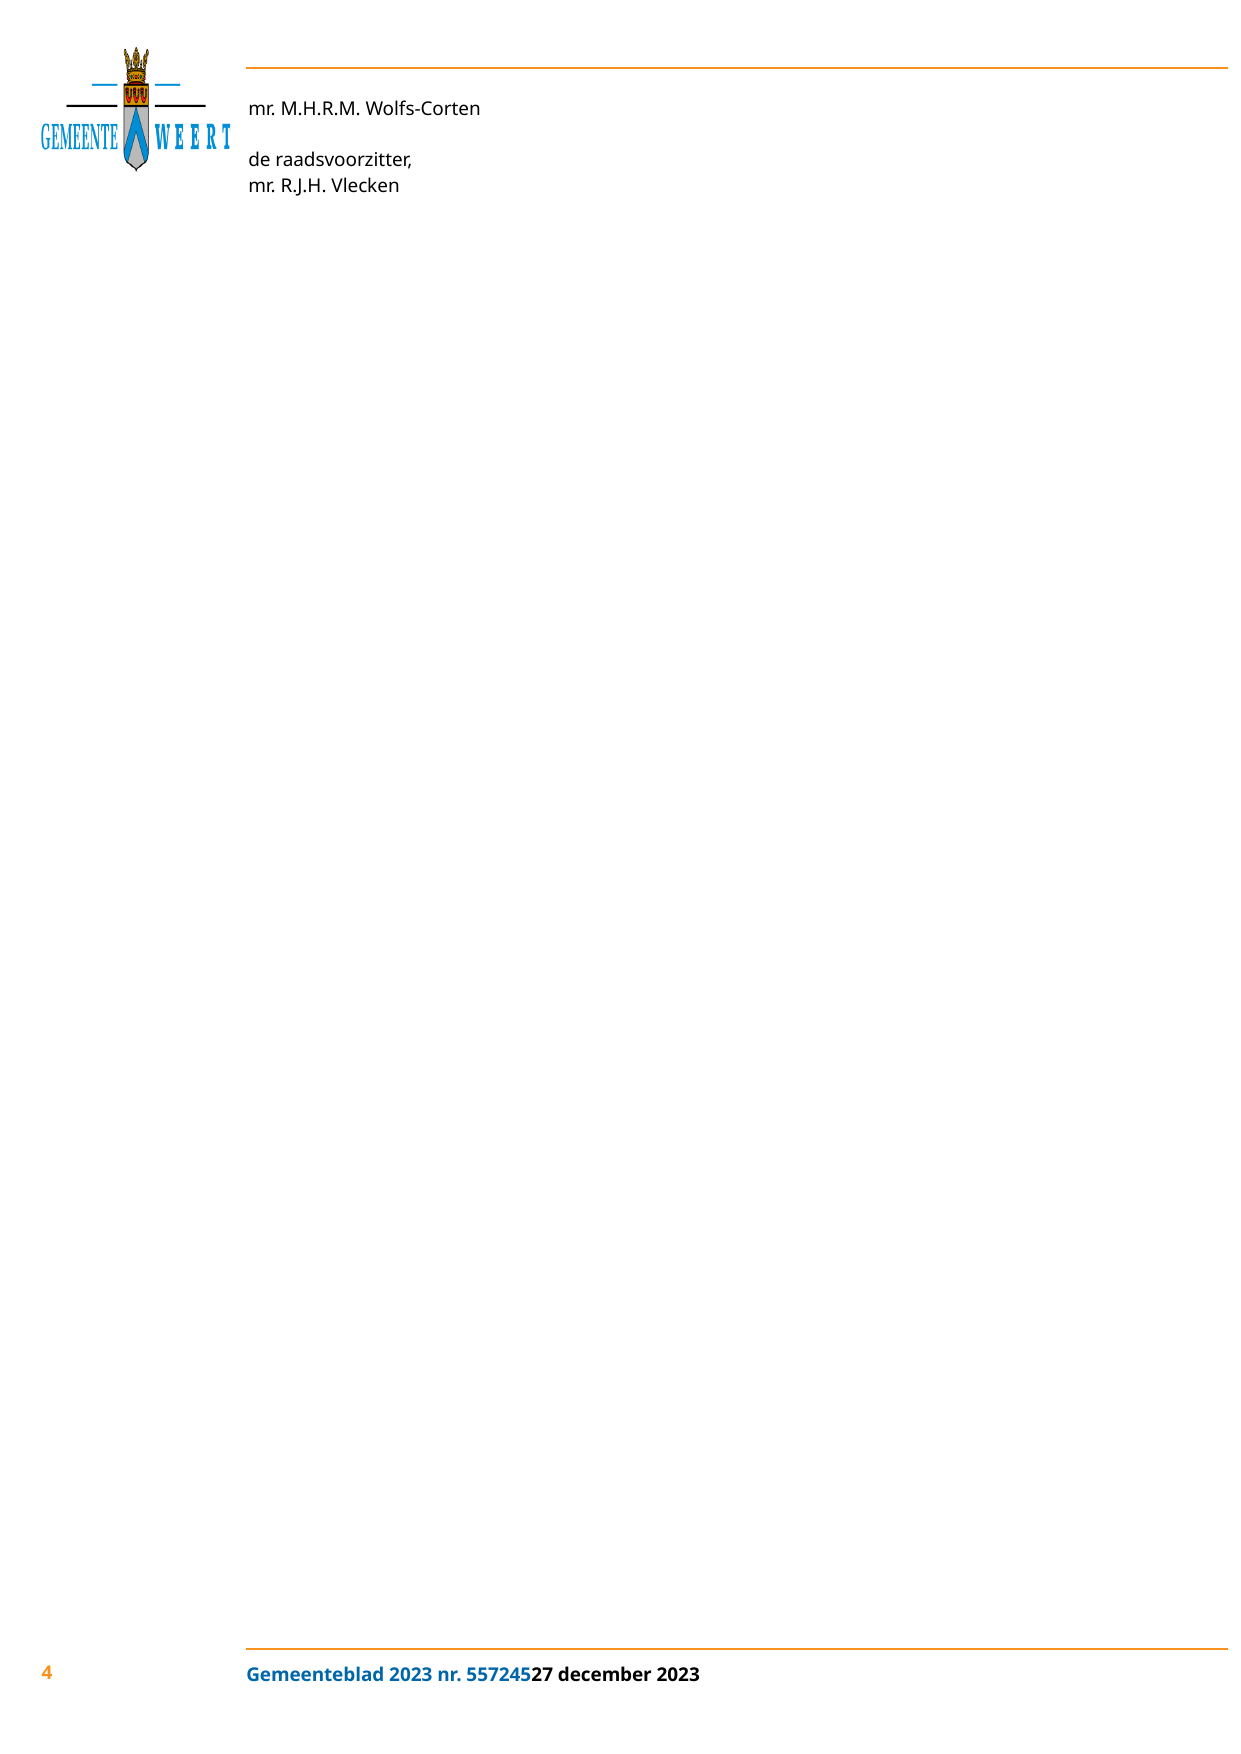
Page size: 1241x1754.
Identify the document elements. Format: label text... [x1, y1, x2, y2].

text de raadsvoorzitter, [248, 146, 1152, 172]
text mr. M.H.R.M. Wolfs-Corten [248, 95, 1152, 121]
text mr. R.J.H. Vlecken [248, 172, 1152, 198]
picture [41, 47, 231, 172]
